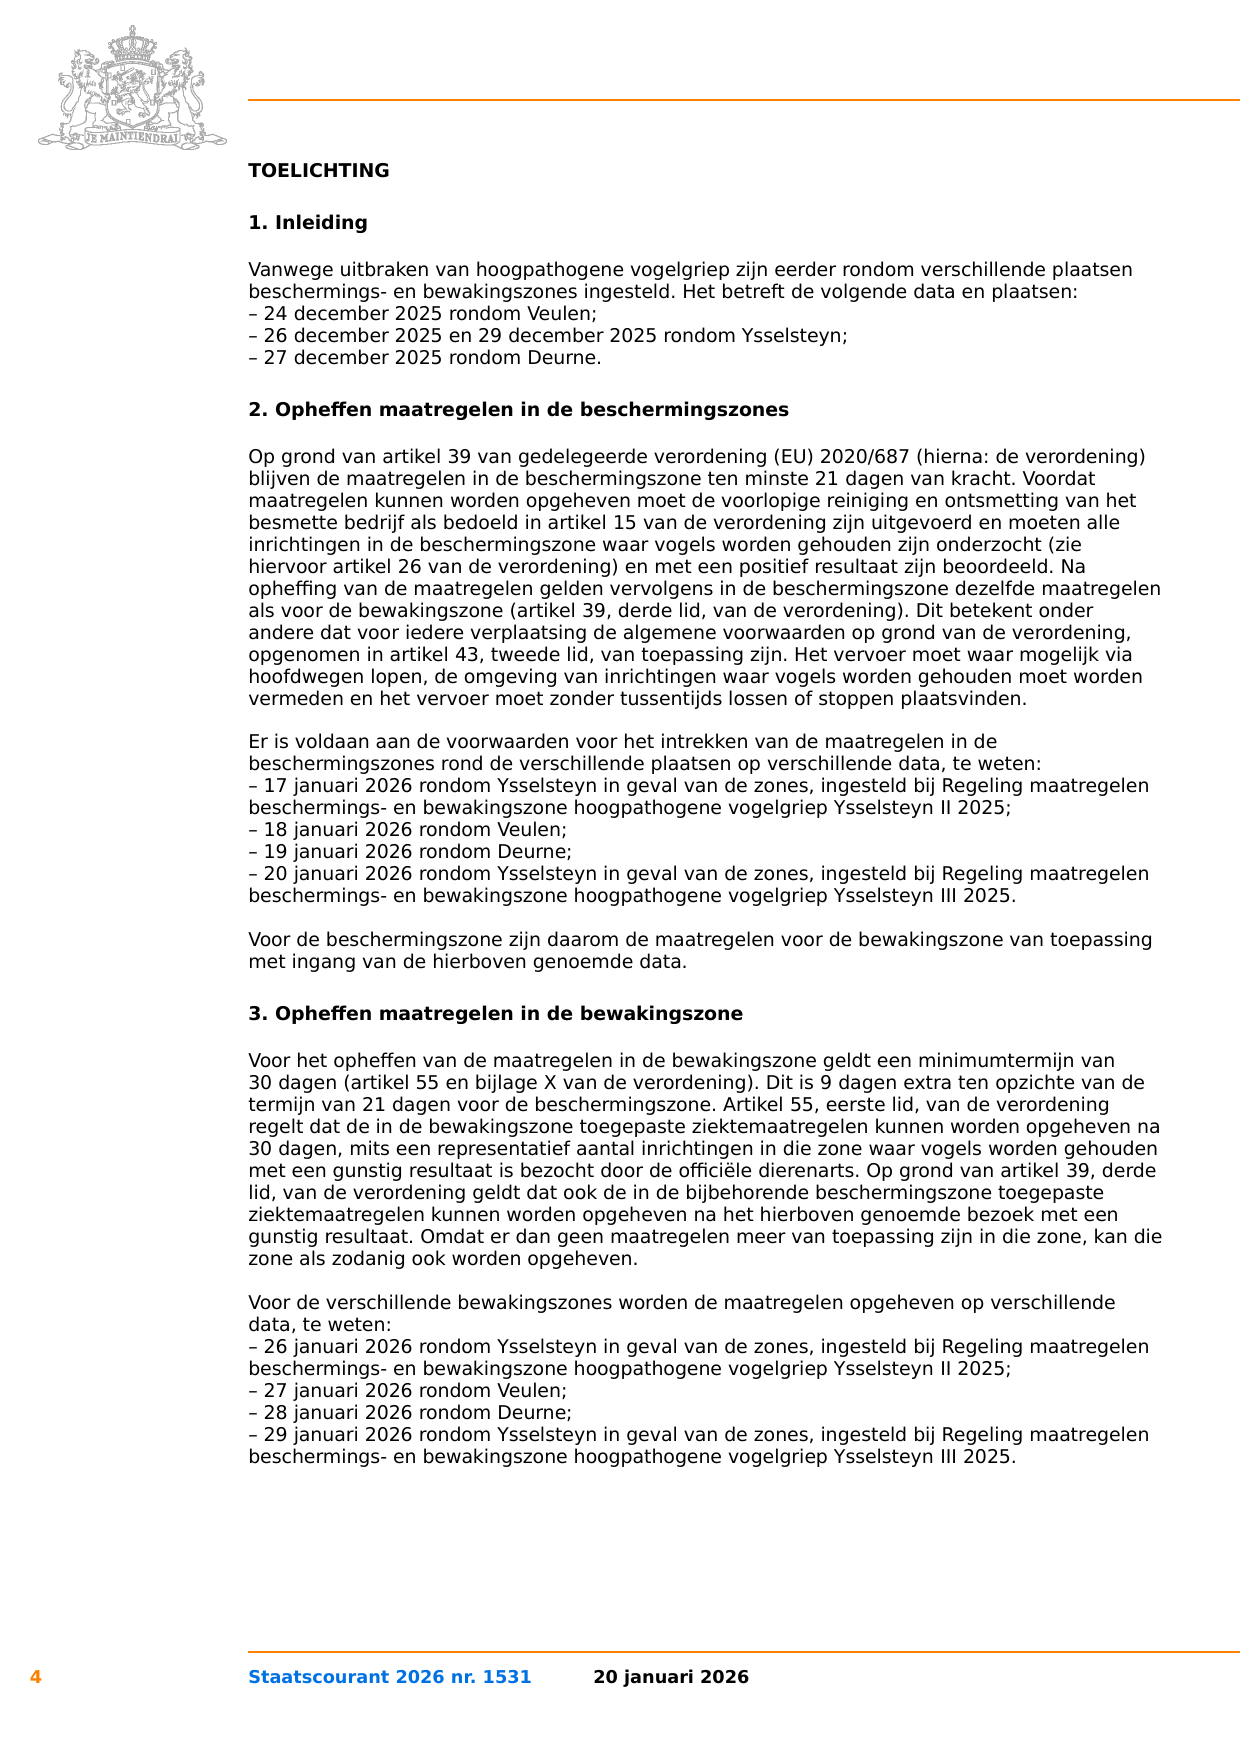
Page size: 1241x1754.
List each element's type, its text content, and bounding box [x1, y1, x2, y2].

text – 20 januari 2026 rondom Ysselsteyn in geval van de zones, ingesteld bij Regeling maatregelen beschermings- en bewakingszone hoogpathogene vogelgriep Ysselsteyn III 2025. [248, 863, 1163, 907]
subtitle 3. Opheffen maatregelen in de bewakingszone [248, 1003, 1163, 1025]
text Vanwege uitbraken van hoogpathogene vogelgriep zijn eerder rondom verschillende plaatsen beschermings- en bewakingszones ingesteld. Het betreft de volgende data en plaatsen: [248, 259, 1163, 303]
subtitle 1. Inleiding [248, 212, 1163, 234]
text Voor de verschillende bewakingszones worden de maatregelen opgeheven op verschillende data, te weten: [248, 1292, 1163, 1336]
subtitle 2. Opheffen maatregelen in de beschermingszones [248, 399, 1163, 421]
text – 27 januari 2026 rondom Veulen; [248, 1379, 1163, 1402]
text – 24 december 2025 rondom Veulen; [248, 303, 1163, 325]
text – 28 januari 2026 rondom Deurne; [248, 1402, 1163, 1423]
text – 27 december 2025 rondom Deurne. [248, 347, 1163, 369]
subtitle TOELICHTING [248, 160, 1163, 182]
text Op grond van artikel 39 van gedelegeerde verordening (EU) 2020/687 (hierna: de verordening) blijven de maatregelen in de beschermingszone ten minste 21 dagen van kracht. Voordat maatregelen kunnen worden opgeheven moet de voorlopige reiniging en ontsmetting van het besmette bedrijf als bedoeld in artikel 15 van de verordening zijn uitgevoerd en moeten alle inrichtingen in de beschermingszone waar vogels worden gehouden zijn onderzocht (zie hiervoor artikel 26 van de verordening) en met een positief resultaat zijn beoordeeld. Na opheffing van de maatregelen gelden vervolgens in de beschermingszone dezelfde maatregelen als voor de bewakingszone (artikel 39, derde lid, van de verordening). Dit betekent onder andere dat voor iedere verplaatsing de algemene voorwaarden op grond van de verordening, opgenomen in artikel 43, tweede lid, van toepassing zijn. Het vervoer moet waar mogelijk via hoofdwegen lopen, de omgeving van inrichtingen waar vogels worden gehouden moet worden vermeden en het vervoer moet zonder tussentijds lossen of stoppen plaatsvinden. [248, 446, 1163, 709]
text – 17 januari 2026 rondom Ysselsteyn in geval van de zones, ingesteld bij Regeling maatregelen beschermings- en bewakingszone hoogpathogene vogelgriep Ysselsteyn II 2025; [248, 775, 1163, 819]
text Voor het opheffen van de maatregelen in de bewakingszone geldt een minimumtermijn van 30 dagen (artikel 55 en bijlage X van de verordening). Dit is 9 dagen extra ten opzichte van de termijn van 21 dagen voor de beschermingszone. Artikel 55, eerste lid, van de verordening regelt dat de in de bewakingszone toegepaste ziektemaatregelen kunnen worden opgeheven na 30 dagen, mits een representatief aantal inrichtingen in die zone waar vogels worden gehouden met een gunstig resultaat is bezocht door de officiële dierenarts. Op grond van artikel 39, derde lid, van de verordening geldt dat ook de in de bijbehorende beschermingszone toegepaste ziektemaatregelen kunnen worden opgeheven na het hierboven genoemde bezoek met een gunstig resultaat. Omdat er dan geen maatregelen meer van toepassing zijn in die zone, kan die zone als zodanig ook worden opgeheven. [248, 1050, 1163, 1270]
text Voor de beschermingszone zijn daarom de maatregelen voor de bewakingszone van toepassing met ingang van de hierboven genoemde data. [248, 929, 1163, 973]
text – 26 december 2025 en 29 december 2025 rondom Ysselsteyn; [248, 325, 1163, 347]
text Er is voldaan aan de voorwaarden voor het intrekken van de maatregelen in de beschermingszones rond de verschillende plaatsen op verschillende data, te weten: [248, 731, 1163, 775]
picture [38, 25, 227, 150]
text – 19 januari 2026 rondom Deurne; [248, 841, 1163, 863]
text – 26 januari 2026 rondom Ysselsteyn in geval van de zones, ingesteld bij Regeling maatregelen beschermings- en bewakingszone hoogpathogene vogelgriep Ysselsteyn II 2025; [248, 1336, 1163, 1379]
text – 29 januari 2026 rondom Ysselsteyn in geval van de zones, ingesteld bij Regeling maatregelen beschermings- en bewakingszone hoogpathogene vogelgriep Ysselsteyn III 2025. [248, 1423, 1163, 1467]
text – 18 januari 2026 rondom Veulen; [248, 819, 1163, 841]
